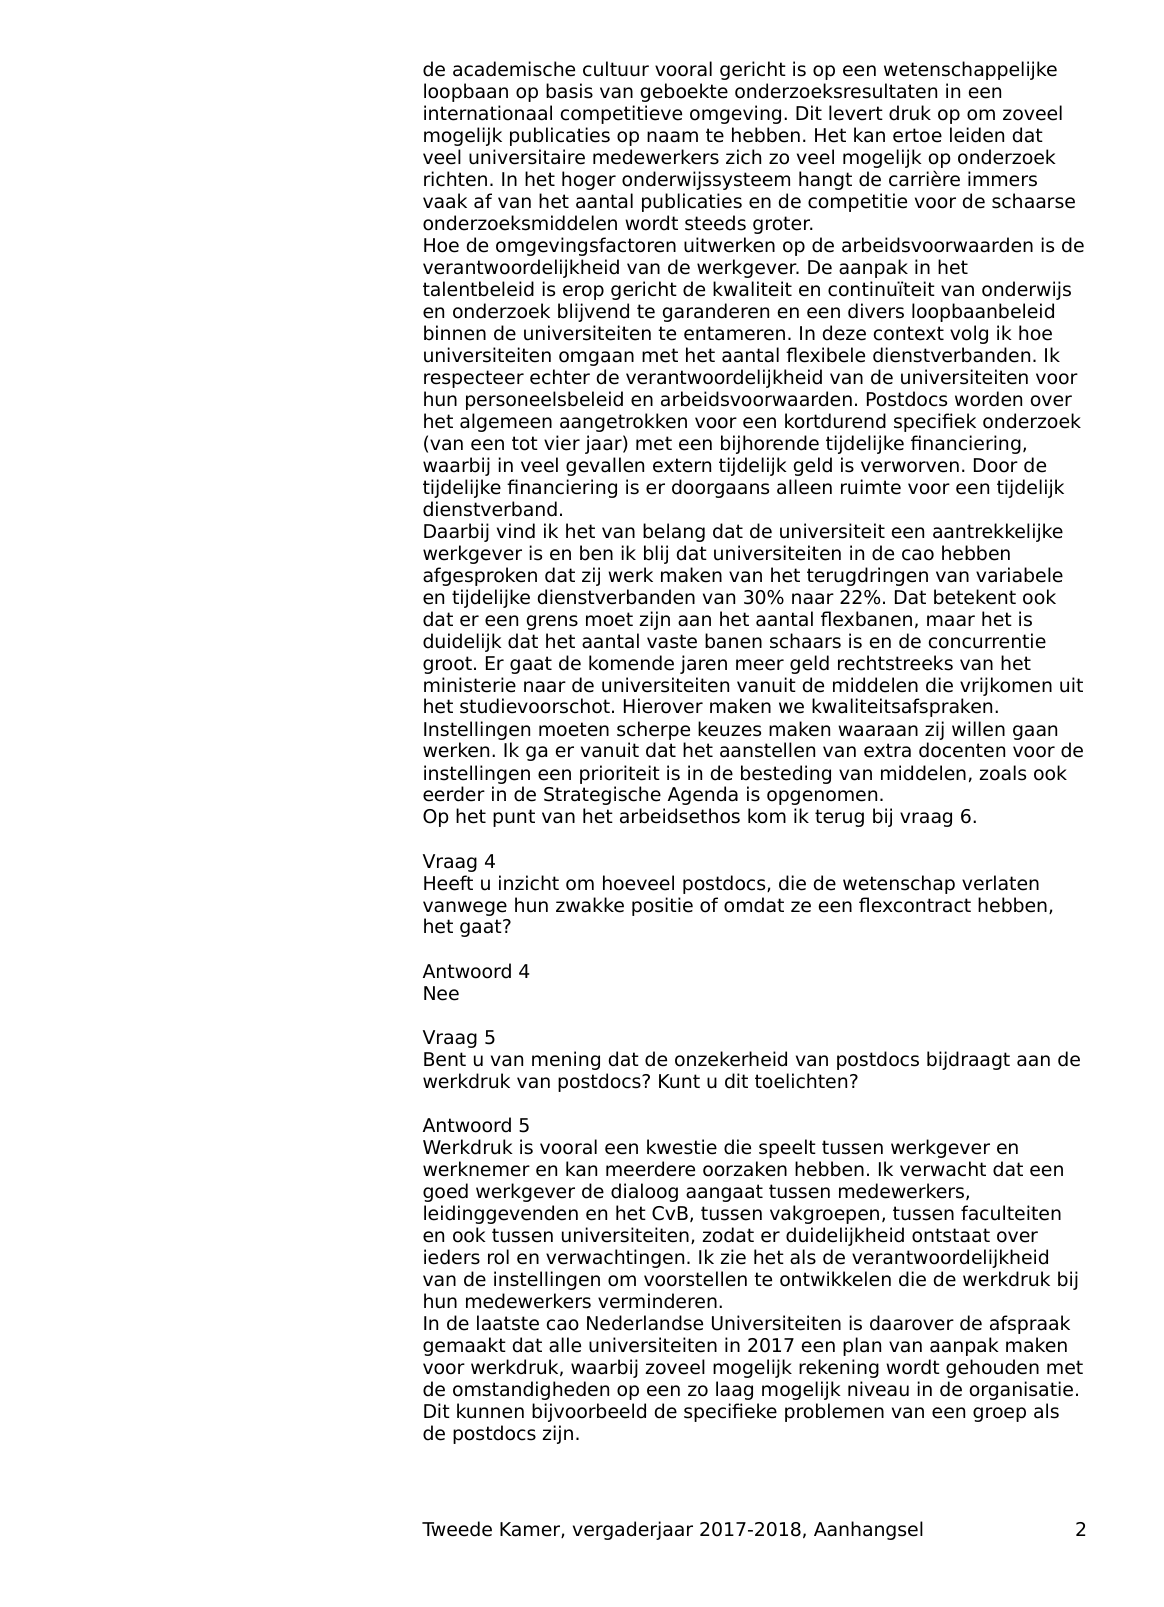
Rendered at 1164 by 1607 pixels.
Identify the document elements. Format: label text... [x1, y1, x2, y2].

text Werkdruk is vooral een kwestie die speelt tussen werkgever en werknemer en kan meerdere oorzaken hebben. Ik verwacht dat een goed werkgever de dialoog aangaat tussen medewerkers, leidinggevenden en het CvB, tussen vakgroepen, tussen faculteiten en ook tussen universiteiten, zodat er duidelijkheid ontstaat over ieders rol en verwachtingen. Ik zie het als de verantwoordelijkheid van de instellingen om voorstellen te ontwikkelen die de werkdruk bij hun medewerkers verminderen. [422, 1137, 1087, 1313]
text de academische cultuur vooral gericht is op een wetenschappelijke loopbaan op basis van geboekte onderzoeksresultaten in een internationaal competitieve omgeving. Dit levert druk op om zoveel mogelijk publicaties op naam te hebben. Het kan ertoe leiden dat veel universitaire medewerkers zich zo veel mogelijk op onderzoek richten. In het hoger onderwijssysteem hangt de carrière immers vaak af van het aantal publicaties en de competitie voor de schaarse onderzoeksmiddelen wordt steeds groter. [422, 59, 1087, 235]
text Vraag 4 [422, 851, 1087, 872]
text Hoe de omgevingsfactoren uitwerken op de arbeidsvoorwaarden is de verantwoordelijkheid van de werkgever. De aanpak in het talentbeleid is erop gericht de kwaliteit en continuïteit van onderwijs en onderzoek blijvend te garanderen en een divers loopbaanbeleid binnen de universiteiten te entameren. In deze context volg ik hoe universiteiten omgaan met het aantal flexibele dienstverbanden. Ik respecteer echter de verantwoordelijkheid van de universiteiten voor hun personeelsbeleid en arbeidsvoorwaarden. Postdocs worden over het algemeen aangetrokken voor een kortdurend specifiek onderzoek (van een tot vier jaar) met een bijhorende tijdelijke financiering, waarbij in veel gevallen extern tijdelijk geld is verworven. Door de tijdelijke financiering is er doorgaans alleen ruimte voor een tijdelijk dienstverband. [422, 235, 1087, 521]
text Daarbij vind ik het van belang dat de universiteit een aantrekkelijke werkgever is en ben ik blij dat universiteiten in de cao hebben afgesproken dat zij werk maken van het terugdringen van variabele en tijdelijke dienstverbanden van 30% naar 22%. Dat betekent ook dat er een grens moet zijn aan het aantal flexbanen, maar het is duidelijk dat het aantal vaste banen schaars is en de concurrentie groot. Er gaat de komende jaren meer geld rechtstreeks van het ministerie naar de universiteiten vanuit de middelen die vrijkomen uit het studievoorschot. Hierover maken we kwaliteitsafspraken. Instellingen moeten scherpe keuzes maken waaraan zij willen gaan werken. Ik ga er vanuit dat het aanstellen van extra docenten voor de instellingen een prioriteit is in de besteding van middelen, zoals ook eerder in de Strategische Agenda is opgenomen. [422, 521, 1087, 806]
text In de laatste cao Nederlandse Universiteiten is daarover de afspraak gemaakt dat alle universiteiten in 2017 een plan van aanpak maken voor werkdruk, waarbij zoveel mogelijk rekening wordt gehouden met de omstandigheden op een zo laag mogelijk niveau in de organisatie. Dit kunnen bijvoorbeeld de specifieke problemen van een groep als de postdocs zijn. [422, 1313, 1087, 1444]
text Nee [422, 983, 1087, 1004]
text Antwoord 4 [422, 961, 1087, 983]
text Bent u van mening dat de onzekerheid van postdocs bijdraagt aan de werkdruk van postdocs? Kunt u dit toelichten? [422, 1049, 1087, 1093]
text Antwoord 5 [422, 1115, 1087, 1137]
text Vraag 5 [422, 1027, 1087, 1049]
text Op het punt van het arbeidsethos kom ik terug bij vraag 6. [422, 806, 1087, 828]
text Heeft u inzicht om hoeveel postdocs, die de wetenschap verlaten vanwege hun zwakke positie of omdat ze een flexcontract hebben, het gaat? [422, 872, 1087, 938]
